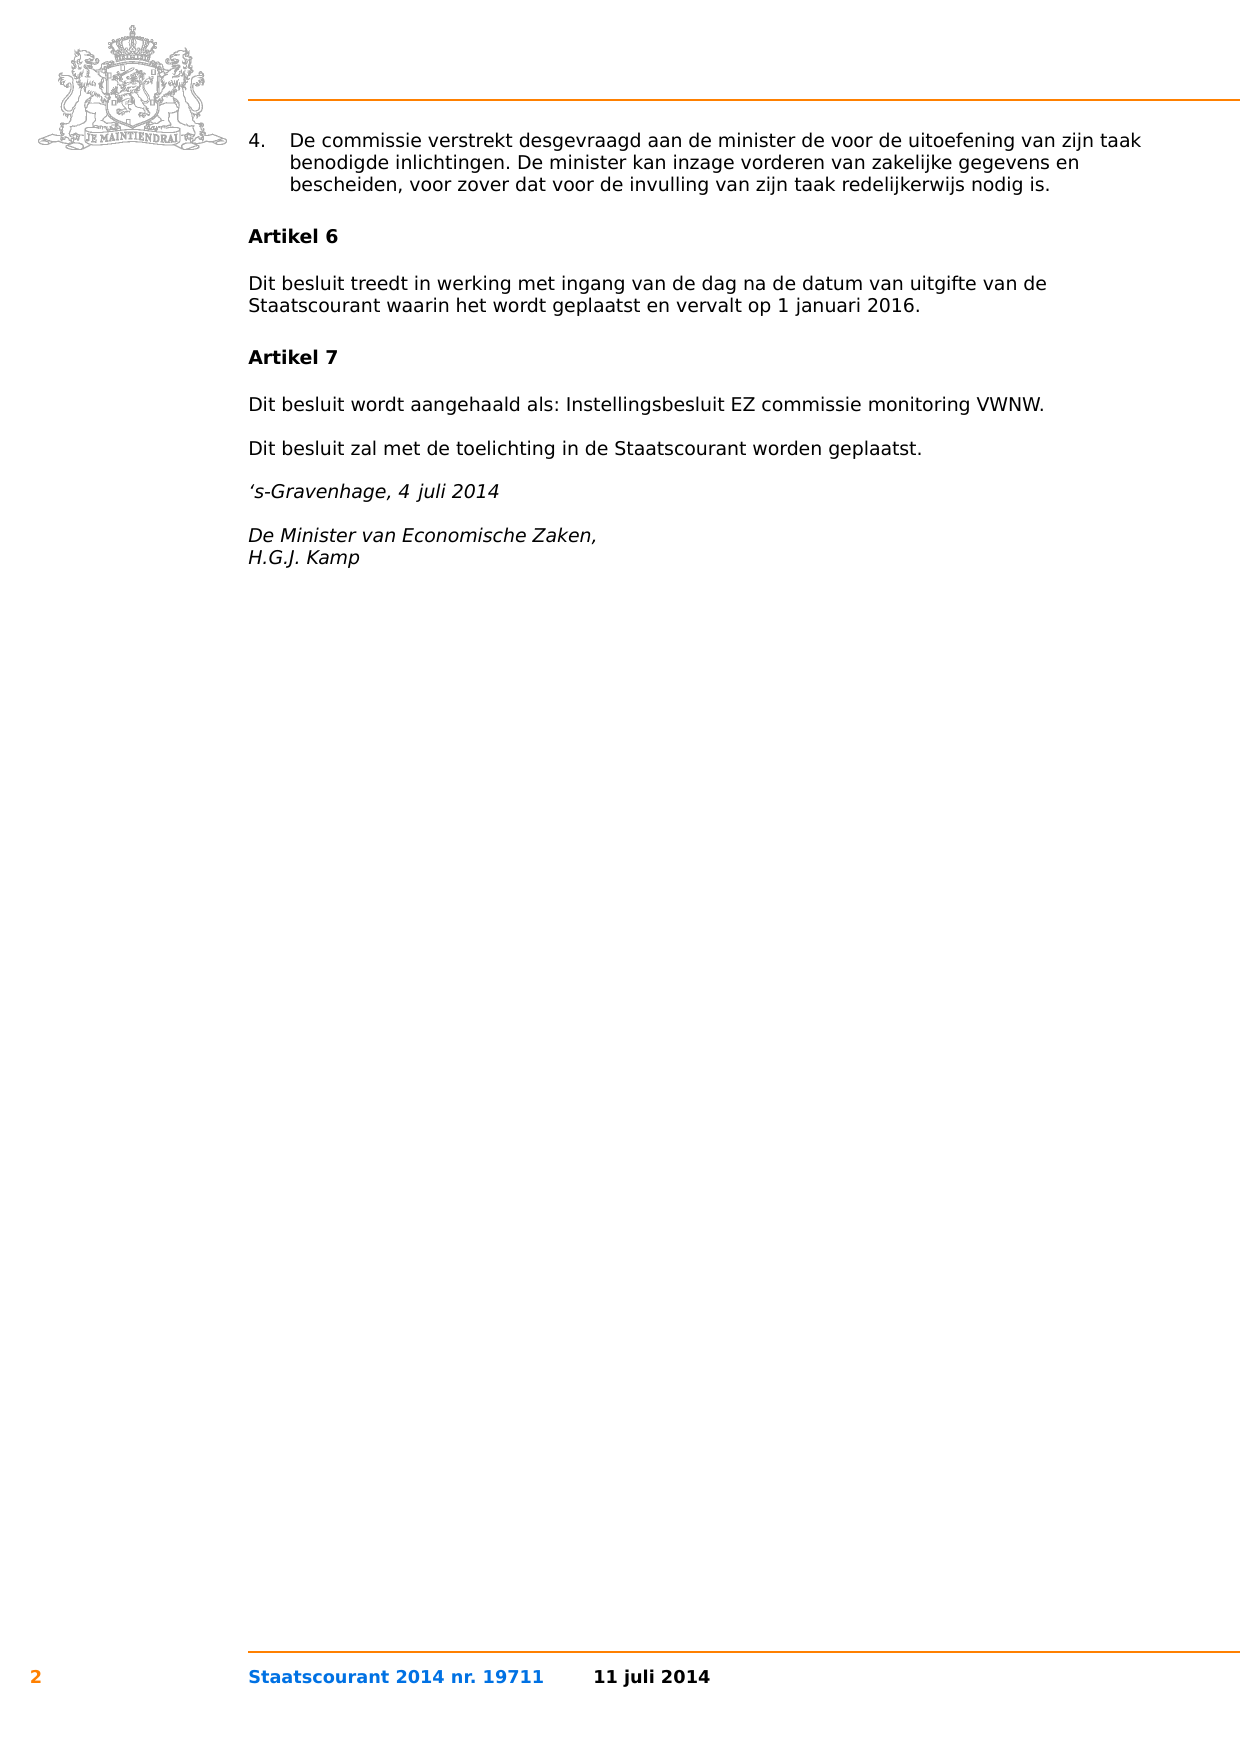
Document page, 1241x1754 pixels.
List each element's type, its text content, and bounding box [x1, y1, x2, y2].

text ‘s-Gravenhage, 4 juli 2014 [248, 481, 1163, 503]
text Dit besluit zal met de toelichting in de Staatscourant worden geplaatst. [248, 438, 1163, 459]
text Dit besluit treedt in werking met ingang van de dag na de datum van uitgifte van de Staatscourant waarin het wordt geplaatst en vervalt op 1 januari 2016. [248, 273, 1163, 317]
text 4. De commissie verstrekt desgevraagd aan de minister de voor de uitoefening van zijn taak benodigde inlichtingen. De minister kan inzage vorderen van zakelijke gegevens en bescheiden, voor zover dat voor de invulling van zijn taak redelijkerwijs nodig is. [248, 130, 1163, 196]
text De Minister van Economische Zaken, H.G.J. Kamp [248, 525, 1163, 569]
subtitle Artikel 6 [248, 226, 1163, 248]
subtitle Artikel 7 [248, 347, 1163, 369]
text Dit besluit wordt aangehaald als: Instellingsbesluit EZ commissie monitoring VWNW. [248, 394, 1163, 416]
picture [38, 25, 227, 150]
